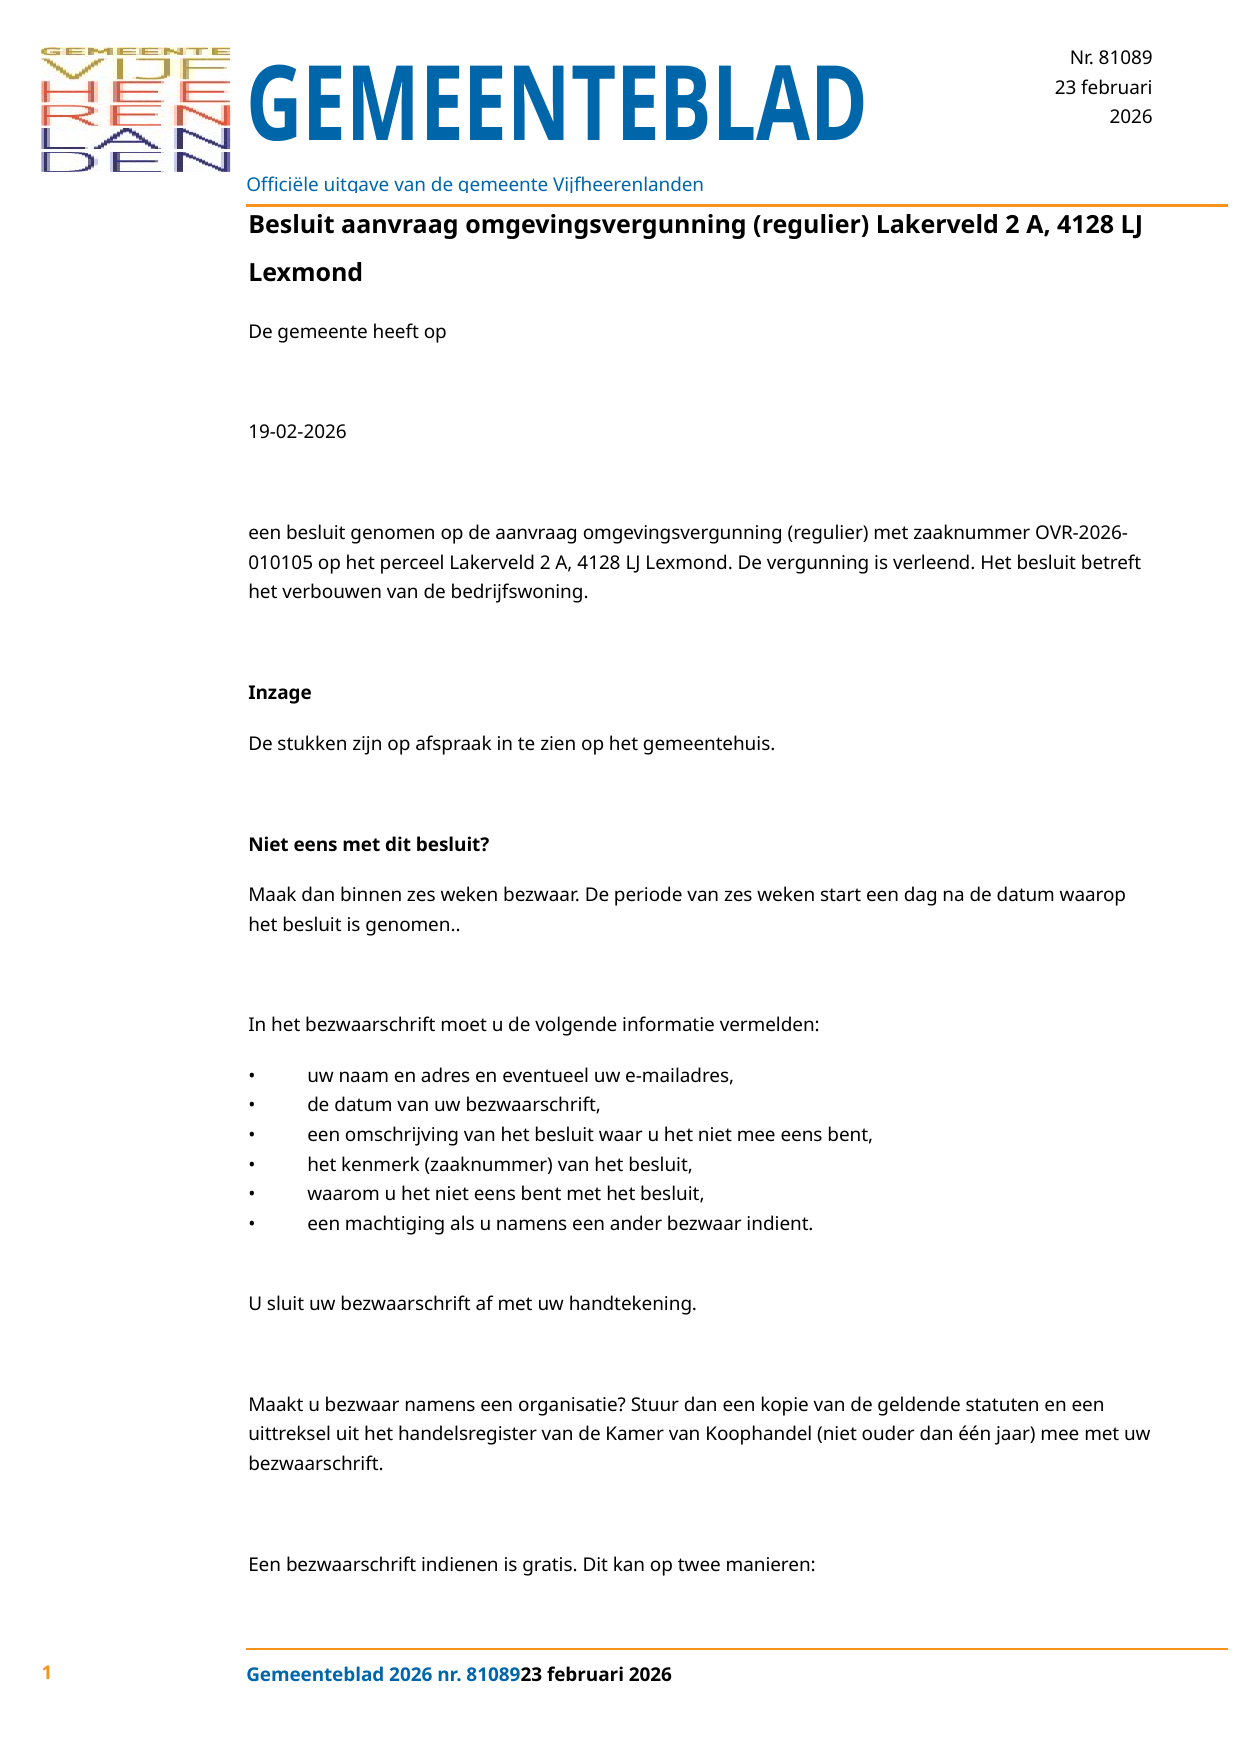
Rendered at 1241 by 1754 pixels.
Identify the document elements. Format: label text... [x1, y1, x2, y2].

text Maak dan binnen zes weken bezwaar. De periode van zes weken start een dag na de datum waarop het besluit is genomen.. [248, 881, 1152, 937]
picture [41, 47, 231, 172]
text een besluit genomen op de aanvraag omgevingsvergunning (regulier) met zaaknummer OVR-2026-010105 op het perceel Lakerveld 2 A, 4128 LJ Lexmond. De vergunning is verleend. Het besluit betreft het verbouwen van de bedrijfswoning. [248, 519, 1152, 604]
text In het bezwaarschrift moet u de volgende informatie vermelden: [248, 1012, 1152, 1037]
list uw naam en adres en eventueel uw e-mailadres, [248, 1062, 1152, 1088]
text De gemeente heeft op [248, 318, 1152, 344]
text Besluit aanvraag omgevingsvergunning (regulier) Lakerveld 2 A, 4128 LJ Lexmond [248, 207, 1152, 288]
text 19-02-2026 [248, 419, 1152, 444]
list het kenmerk (zaaknummer) van het besluit, [248, 1151, 1152, 1177]
list een machtiging als u namens een ander bezwaar indient. [248, 1210, 1152, 1236]
text Een bezwaarschrift indienen is gratis. Dit kan op twee manieren: [248, 1551, 1152, 1577]
text Inzage [248, 679, 1152, 705]
list de datum van uw bezwaarschrift, [248, 1092, 1152, 1117]
text U sluit uw bezwaarschrift af met uw handtekening. [248, 1290, 1152, 1316]
text Maakt u bezwaar namens een organisatie? Stuur dan een kopie van de geldende statuten en een uittreksel uit het handelsregister van de Kamer van Koophandel (niet ouder dan één jaar) mee met uw bezwaarschrift. [248, 1391, 1152, 1476]
list waarom u het niet eens bent met het besluit, [248, 1180, 1152, 1206]
text Niet eens met dit besluit? [248, 831, 1152, 857]
list een omschrijving van het besluit waar u het niet mee eens bent, [248, 1121, 1152, 1147]
text De stukken zijn op afspraak in te zien op het gemeentehuis. [248, 730, 1152, 756]
